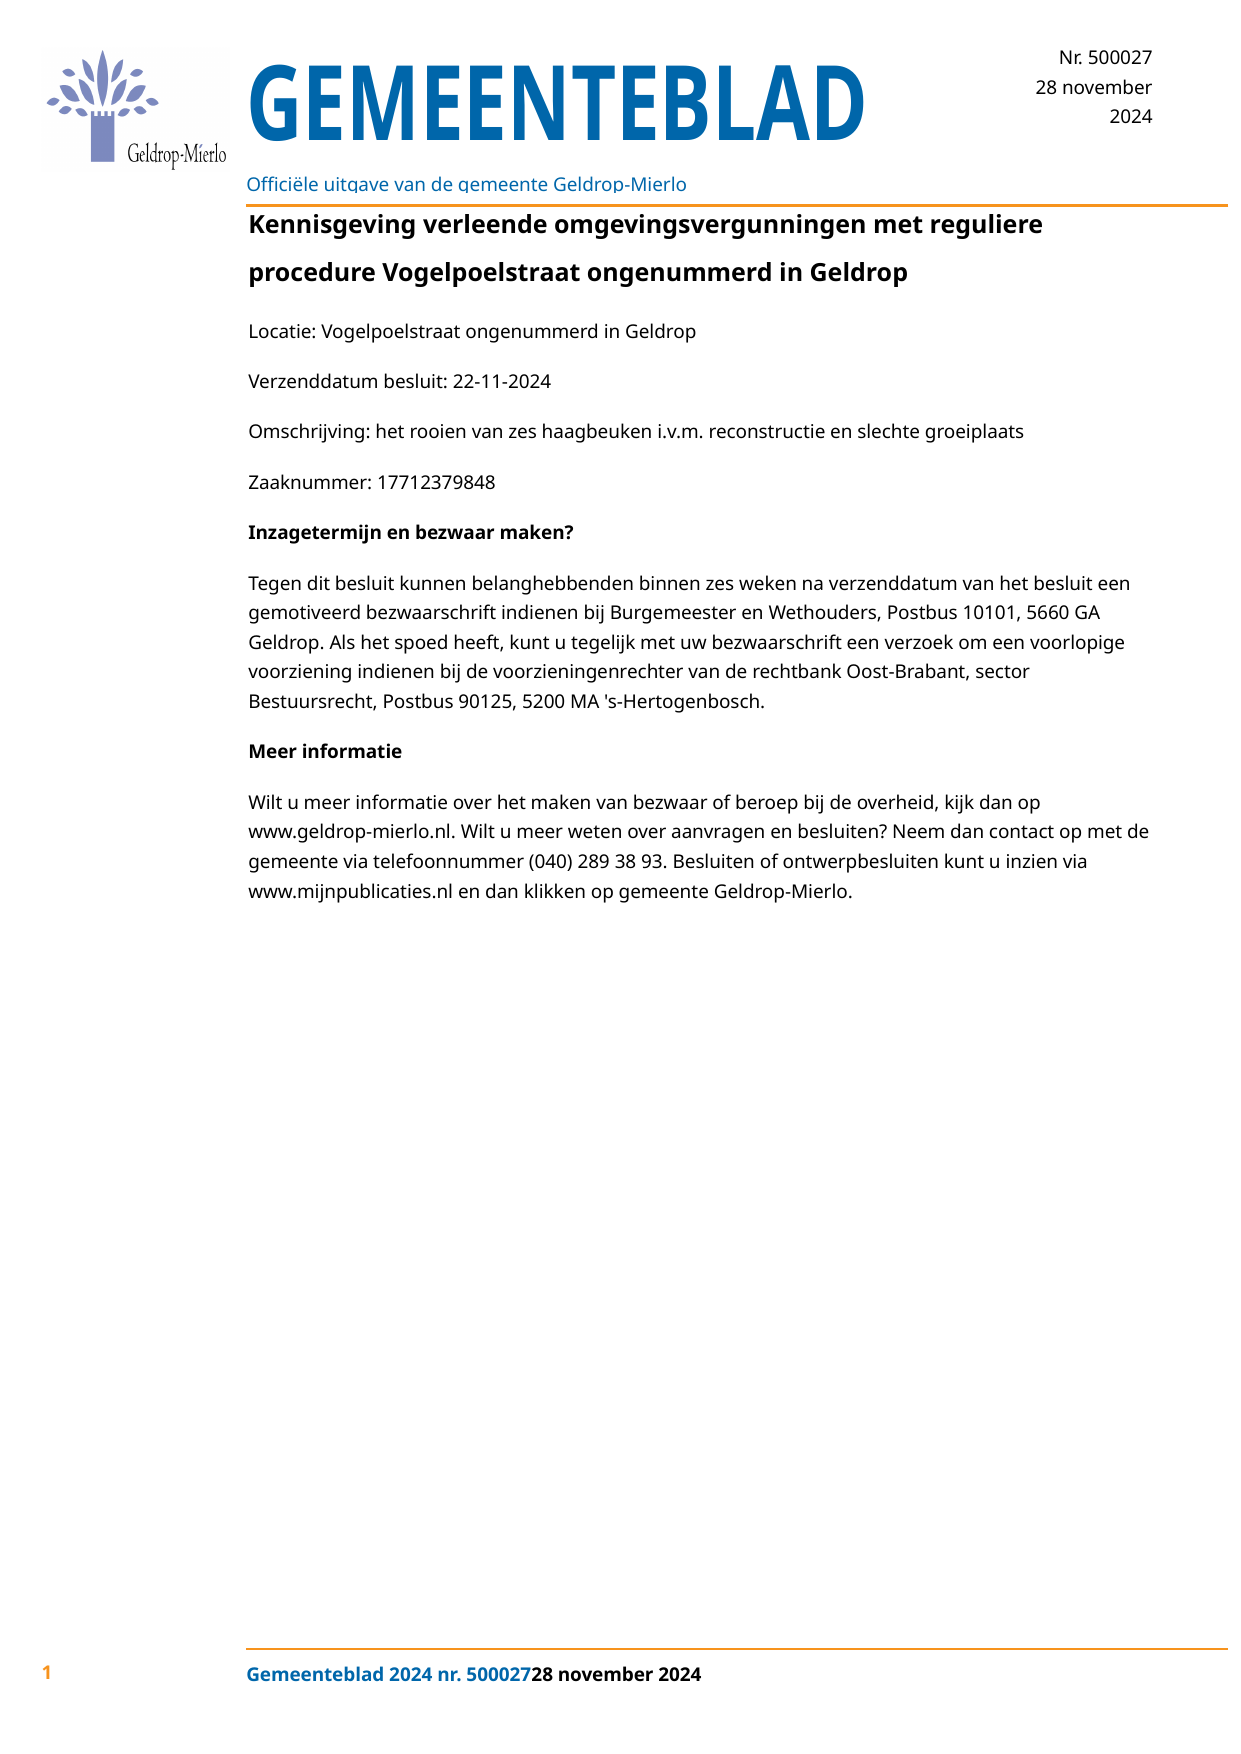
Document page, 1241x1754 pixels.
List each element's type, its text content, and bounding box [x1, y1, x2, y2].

text Kennisgeving verleende omgevingsvergunningen met reguliere procedure Vogelpoelstraat ongenummerd in Geldrop [248, 207, 1152, 288]
picture [41, 47, 231, 172]
text Tegen dit besluit kunnen belanghebbenden binnen zes weken na verzenddatum van het besluit een gemotiveerd bezwaarschrift indienen bij Burgemeester en Wethouders, Postbus 10101, 5660 GA Geldrop. Als het spoed heeft, kunt u tegelijk met uw bezwaarschrift een verzoek om een voorlopige voorziening indienen bij de voorzieningenrechter van de rechtbank Oost-Brabant, sector Bestuursrecht, Postbus 90125, 5200 MA 's-Hertogenbosch. [248, 570, 1152, 714]
text Wilt u meer informatie over het maken van bezwaar of beroep bij de overheid, kijk dan op www.geldrop-mierlo.nl. Wilt u meer weten over aanvragen en besluiten? Neem dan contact op met de gemeente via telefoonnummer (040) 289 38 93. Besluiten of ontwerpbesluiten kunt u inzien via www.mijnpublicaties.nl en dan klikken op gemeente Geldrop-Mierlo. [248, 789, 1152, 904]
text Omschrijving: het rooien van zes haagbeuken i.v.m. reconstructie en slechte groeiplaats [248, 419, 1152, 444]
text Inzagetermijn en bezwaar maken? [248, 519, 1152, 545]
text Locatie: Vogelpoelstraat ongenummerd in Geldrop [248, 318, 1152, 344]
text Verzenddatum besluit: 22-11-2024 [248, 368, 1152, 394]
text Meer informatie [248, 739, 1152, 764]
text Zaaknummer: 17712379848 [248, 469, 1152, 495]
